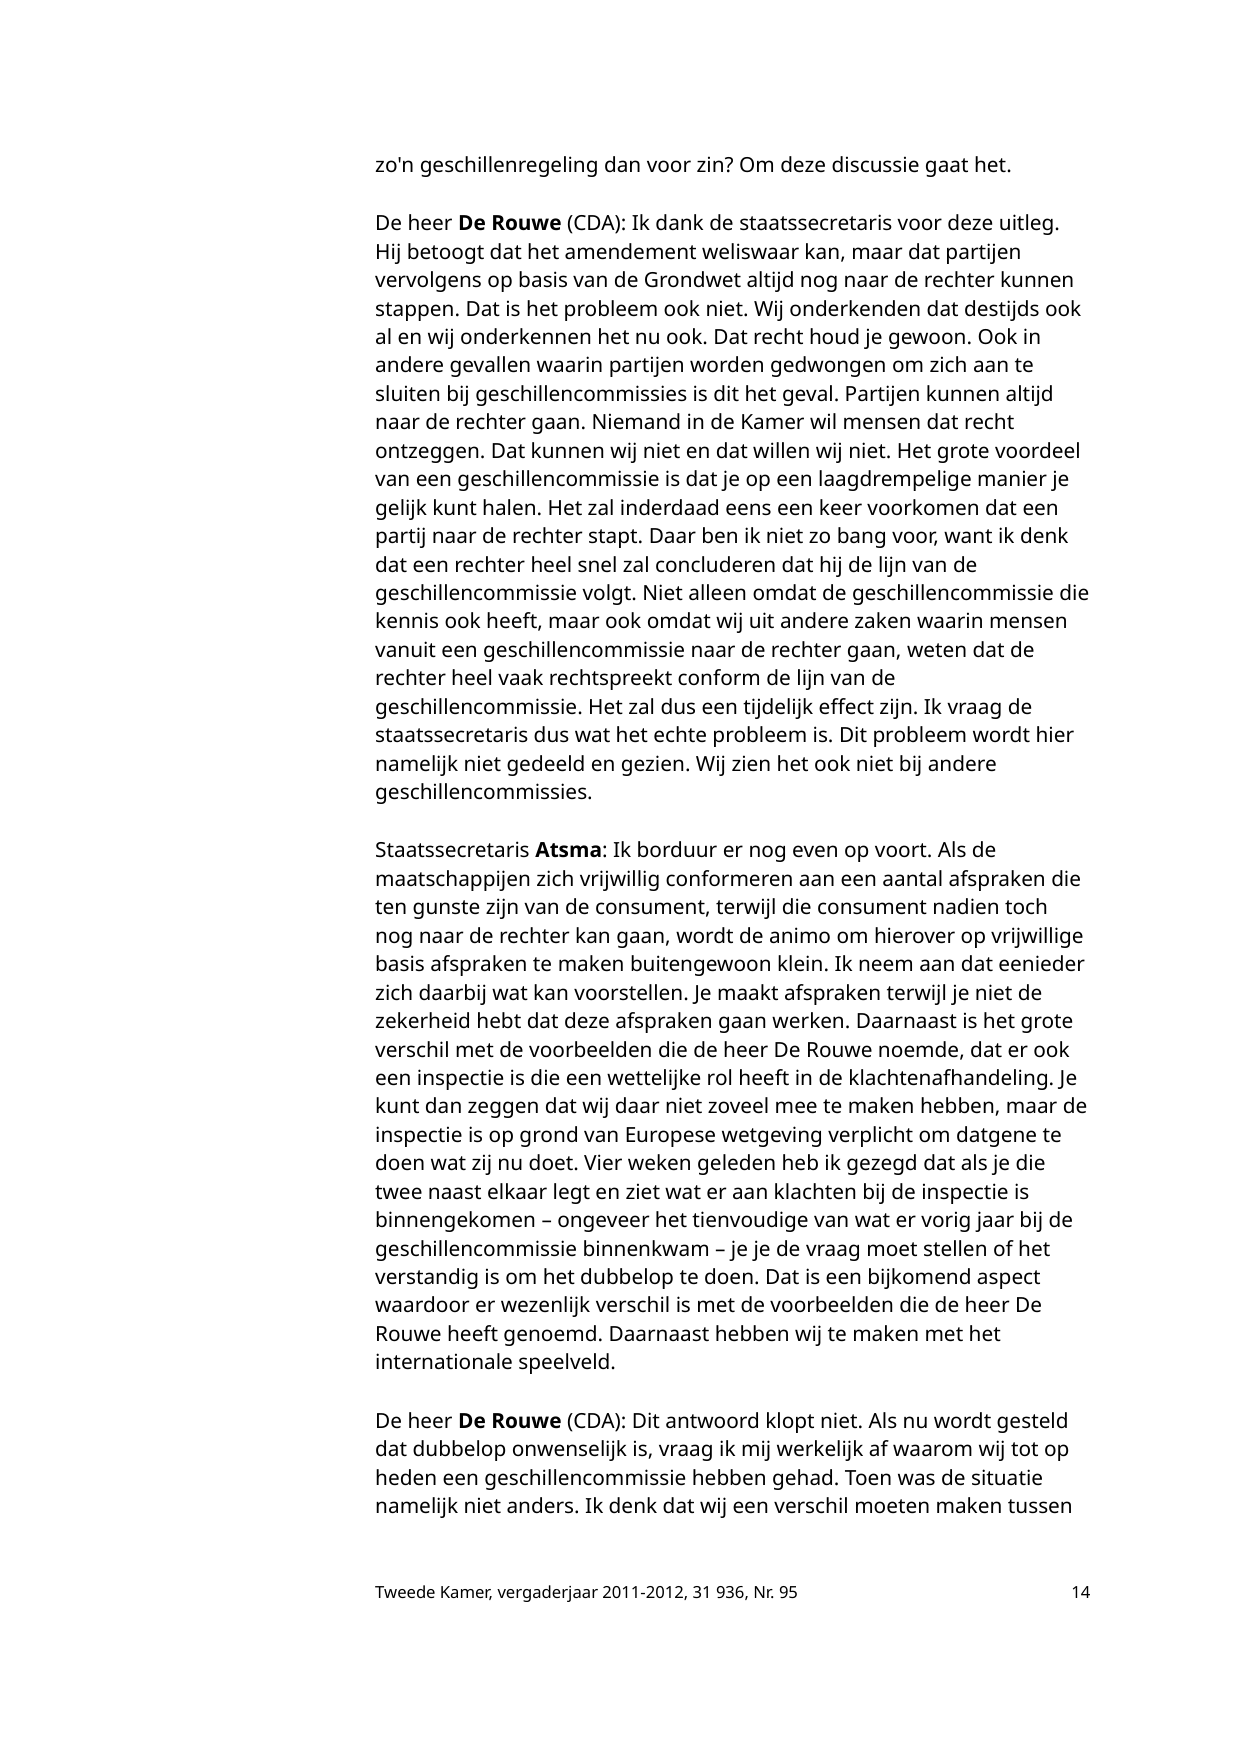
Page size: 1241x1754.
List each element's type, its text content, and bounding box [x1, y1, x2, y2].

text Staatssecretaris Atsma: Ik borduur er nog even op voort. Als de maatschappijen zich vrijwillig conformeren aan een aantal afspraken die ten gunste zijn van de consument, terwijl die consument nadien toch nog naar de rechter kan gaan, wordt de animo om hierover op vrijwillige basis afspraken te maken buitengewoon klein. Ik neem aan dat eenieder zich daarbij wat kan voorstellen. Je maakt afspraken terwijl je niet de zekerheid hebt dat deze afspraken gaan werken. Daarnaast is het grote verschil met de voorbeelden die de heer De Rouwe noemde, dat er ook een inspectie is die een wettelijke rol heeft in de klachtenafhandeling. Je kunt dan zeggen dat wij daar niet zoveel mee te maken hebben, maar de inspectie is op grond van Europese wetgeving verplicht om datgene te doen wat zij nu doet. Vier weken geleden heb ik gezegd dat als je die twee naast elkaar legt en ziet wat er aan klachten bij de inspectie is binnengekomen – ongeveer het tienvoudige van wat er vorig jaar bij de geschillencommissie binnenkwam – je je de vraag moet stellen of het verstandig is om het dubbelop te doen. Dat is een bijkomend aspect waardoor er wezenlijk verschil is met de voorbeelden die de heer De Rouwe heeft genoemd. Daarnaast hebben wij te maken met het internationale speelveld. [375, 836, 1090, 1376]
text De heer De Rouwe (CDA): Ik dank de staatssecretaris voor deze uitleg. Hij betoogt dat het amendement weliswaar kan, maar dat partijen vervolgens op basis van de Grondwet altijd nog naar de rechter kunnen stappen. Dat is het probleem ook niet. Wij onderkenden dat destijds ook al en wij onderkennen het nu ook. Dat recht houd je gewoon. Ook in andere gevallen waarin partijen worden gedwongen om zich aan te sluiten bij geschillencommissies is dit het geval. Partijen kunnen altijd naar de rechter gaan. Niemand in de Kamer wil mensen dat recht ontzeggen. Dat kunnen wij niet en dat willen wij niet. Het grote voordeel van een geschillencommissie is dat je op een laagdrempelige manier je gelijk kunt halen. Het zal inderdaad eens een keer voorkomen dat een partij naar de rechter stapt. Daar ben ik niet zo bang voor, want ik denk dat een rechter heel snel zal concluderen dat hij de lijn van de geschillencommissie volgt. Niet alleen omdat de geschillencommissie die kennis ook heeft, maar ook omdat wij uit andere zaken waarin mensen vanuit een geschillencommissie naar de rechter gaan, weten dat de rechter heel vaak rechtspreekt conform de lijn van de geschillencommissie. Het zal dus een tijdelijk effect zijn. Ik vraag de staatssecretaris dus wat het echte probleem is. Dit probleem wordt hier namelijk niet gedeeld en gezien. Wij zien het ook niet bij andere geschillencommissies. [375, 208, 1090, 806]
text zo'n geschillenregeling dan voor zin? Om deze discussie gaat het. [375, 150, 1090, 178]
text De heer De Rouwe (CDA): Dit antwoord klopt niet. Als nu wordt gesteld dat dubbelop onwenselijk is, vraag ik mij werkelijk af waarom wij tot op heden een geschillencommissie hebben gehad. Toen was de situatie namelijk niet anders. Ik denk dat wij een verschil moeten maken tussen [375, 1406, 1090, 1520]
